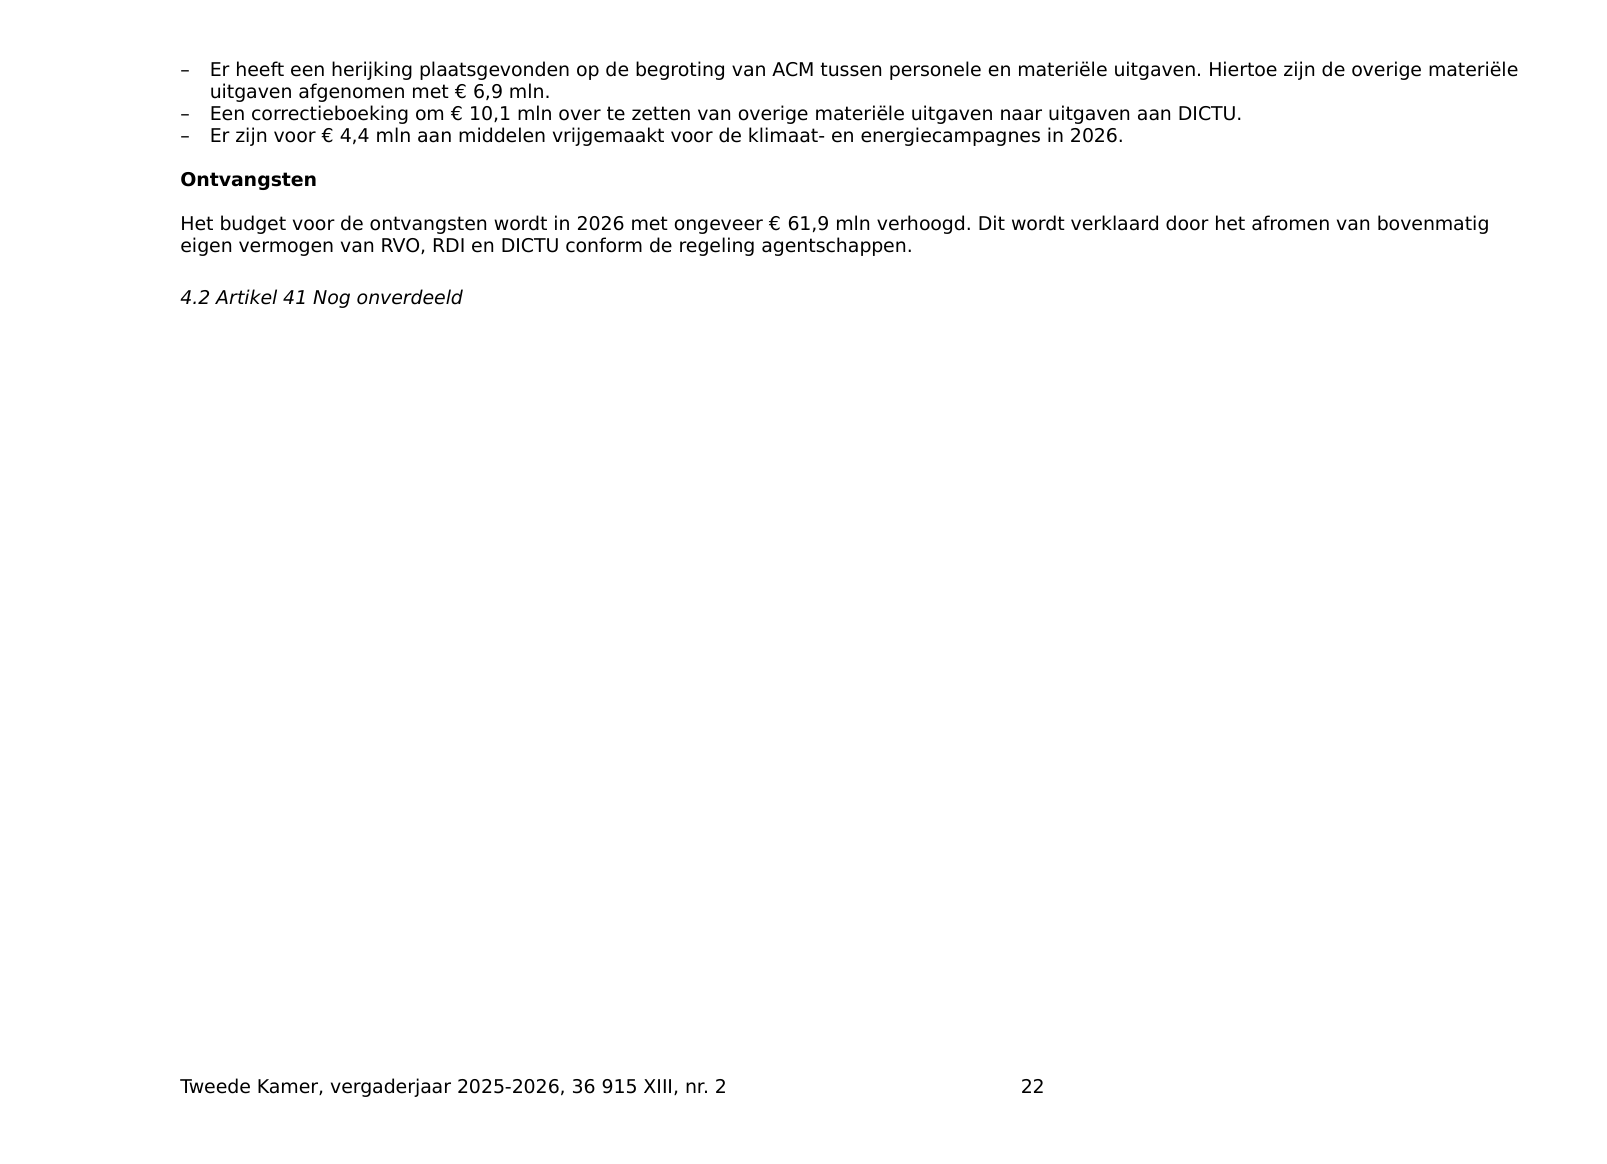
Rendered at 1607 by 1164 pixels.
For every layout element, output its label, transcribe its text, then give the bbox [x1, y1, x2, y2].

subtitle Ontvangsten [180, 169, 1529, 191]
subtitle 4.2 Artikel 41 Nog onverdeeld [180, 287, 1529, 309]
text – Er zijn voor € 4,4 mln aan middelen vrijgemaakt voor de klimaat- en energiecampagnes in 2026. [180, 125, 1529, 147]
text – Er heeft een herijking plaatsgevonden op de begroting van ACM tussen personele en materiële uitgaven. Hiertoe zijn de overige materiële uitgaven afgenomen met € 6,9 mln. [180, 59, 1529, 103]
text Het budget voor de ontvangsten wordt in 2026 met ongeveer € 61,9 mln verhoogd. Dit wordt verklaard door het afromen van bovenmatig eigen vermogen van RVO, RDI en DICTU conform de regeling agentschappen. [180, 213, 1529, 257]
text – Een correctieboeking om € 10,1 mln over te zetten van overige materiële uitgaven naar uitgaven aan DICTU. [180, 103, 1529, 125]
